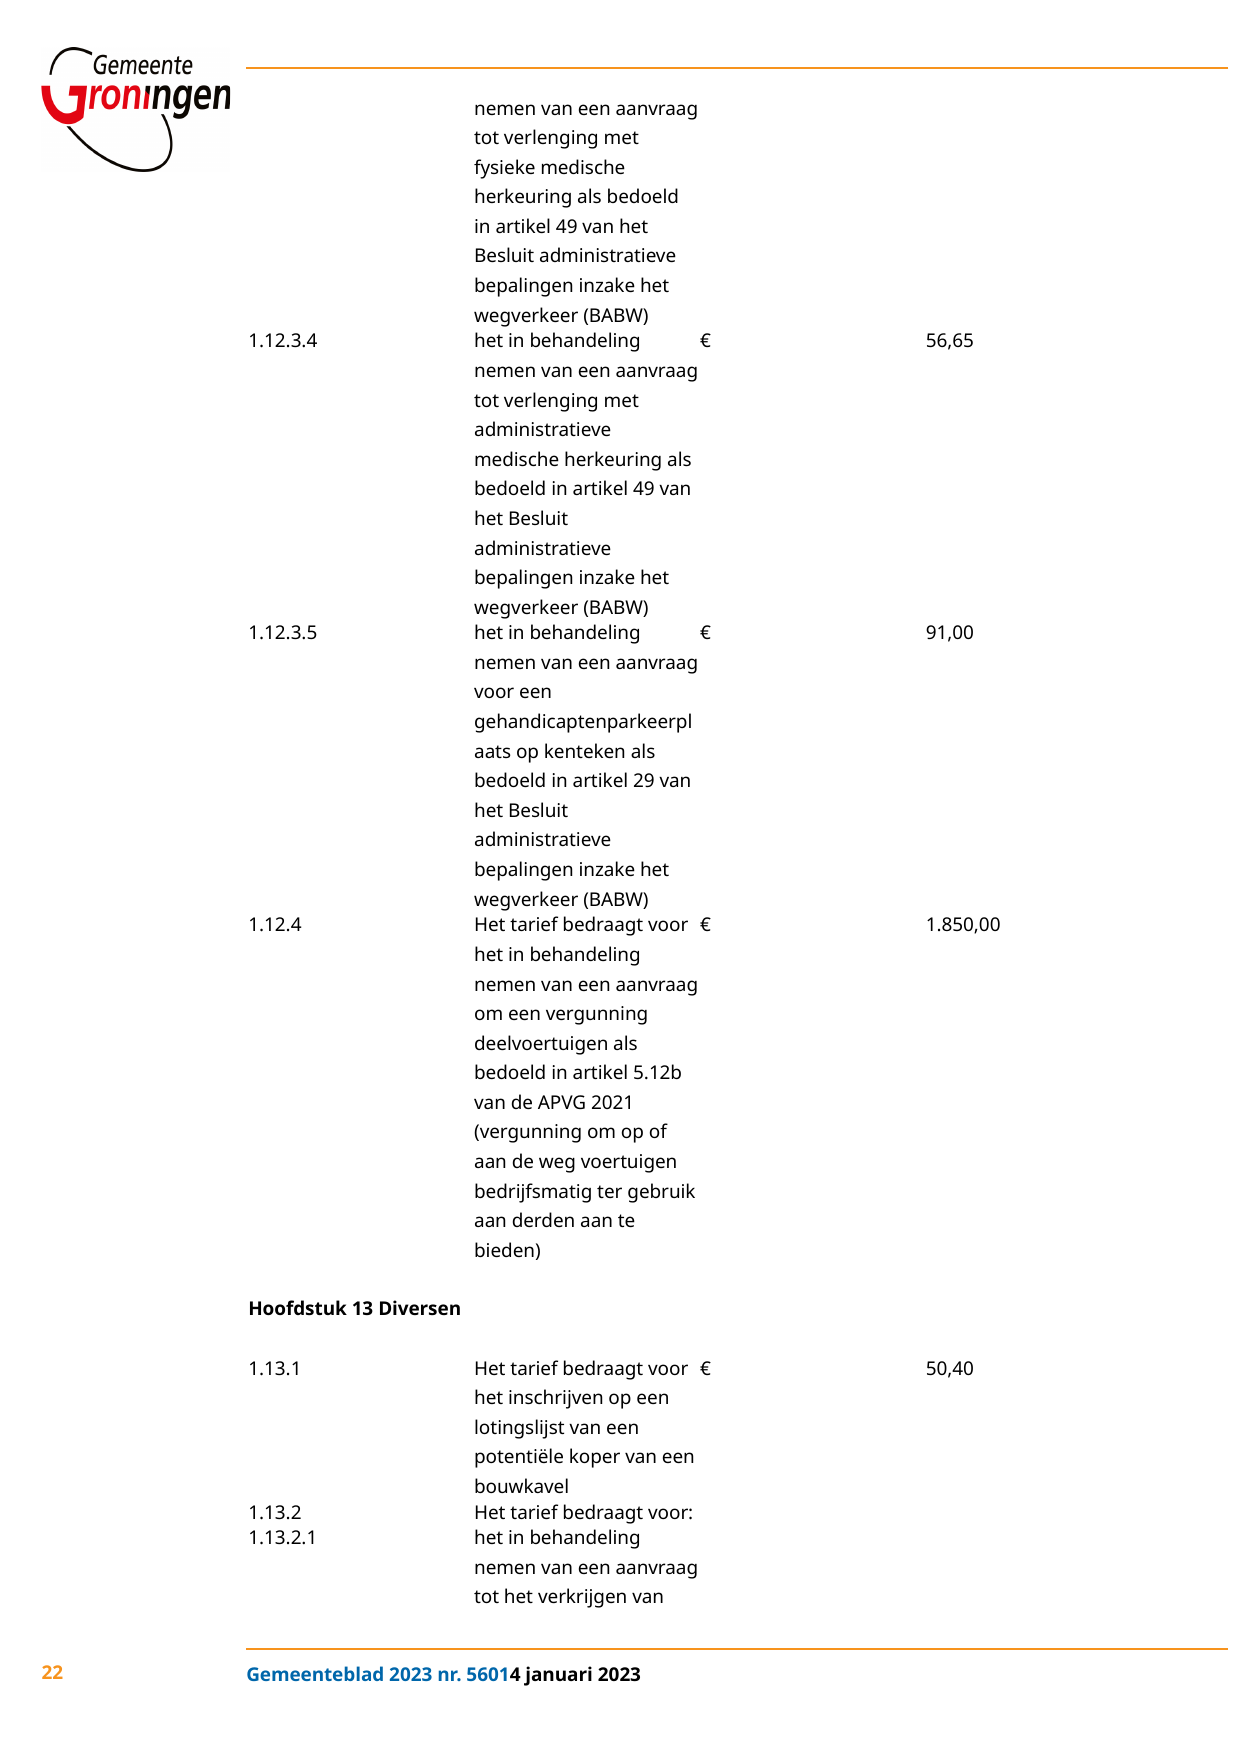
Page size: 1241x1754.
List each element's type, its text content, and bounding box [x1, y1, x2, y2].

table_header 1.13.1 [248, 1355, 474, 1499]
table_cell 1.850,00 [926, 912, 1152, 1263]
table_cell het in behandeling nemen van een aanvraag tot het verkrijgen van [474, 1525, 700, 1609]
table_cell 1.12.4 [248, 912, 474, 1263]
table_cell het in behandeling nemen van een aanvraag tot verlenging met administratieve medische herkeuring als bedoeld in artikel 49 van het Besluit administratieve bepalingen inzake het wegverkeer (BABW) [474, 328, 700, 619]
table_cell [926, 1499, 1152, 1524]
table_header 50,40 [926, 1355, 1152, 1499]
table_cell 56,65 [926, 328, 1152, 619]
text Hoofdstuk 13 Diversen [248, 1296, 1152, 1321]
table_cell 1.12.3.4 [248, 328, 474, 619]
table_cell [700, 1499, 926, 1524]
table_cell 91,00 [926, 620, 1152, 912]
table_cell € [700, 620, 926, 912]
table_cell [248, 95, 474, 328]
table_cell 1.12.3.5 [248, 620, 474, 912]
table_cell Het tarief bedraagt voor: [474, 1499, 700, 1524]
table_cell het in behandeling nemen van een aanvraag voor een gehandicaptenparkeerplaats op kenteken als bedoeld in artikel 29 van het Besluit administratieve bepalingen inzake het wegverkeer (BABW) [474, 620, 700, 912]
table_cell [926, 1525, 1152, 1609]
table_cell 1.13.2.1 [248, 1525, 474, 1609]
table_cell [926, 95, 1152, 328]
table_cell [700, 95, 926, 328]
picture [41, 47, 231, 172]
table_cell Het tarief bedraagt voor het in behandeling nemen van een aanvraag om een vergunning deelvoertuigen als bedoeld in artikel 5.12b van de APVG 2021 (vergunning om op of aan de weg voertuigen bedrijfsmatig ter gebruik aan derden aan te bieden) [474, 912, 700, 1263]
table_header Het tarief bedraagt voor het inschrijven op een lotingslijst van een potentiële koper van een bouwkavel [474, 1355, 700, 1499]
table_cell € [700, 912, 926, 1263]
table_cell [700, 1525, 926, 1609]
table_cell nemen van een aanvraag tot verlenging met fysieke medische herkeuring als bedoeld in artikel 49 van het Besluit administratieve bepalingen inzake het wegverkeer (BABW) [474, 95, 700, 328]
table_header € [700, 1355, 926, 1499]
table_cell € [700, 328, 926, 619]
table_cell 1.13.2 [248, 1499, 474, 1524]
